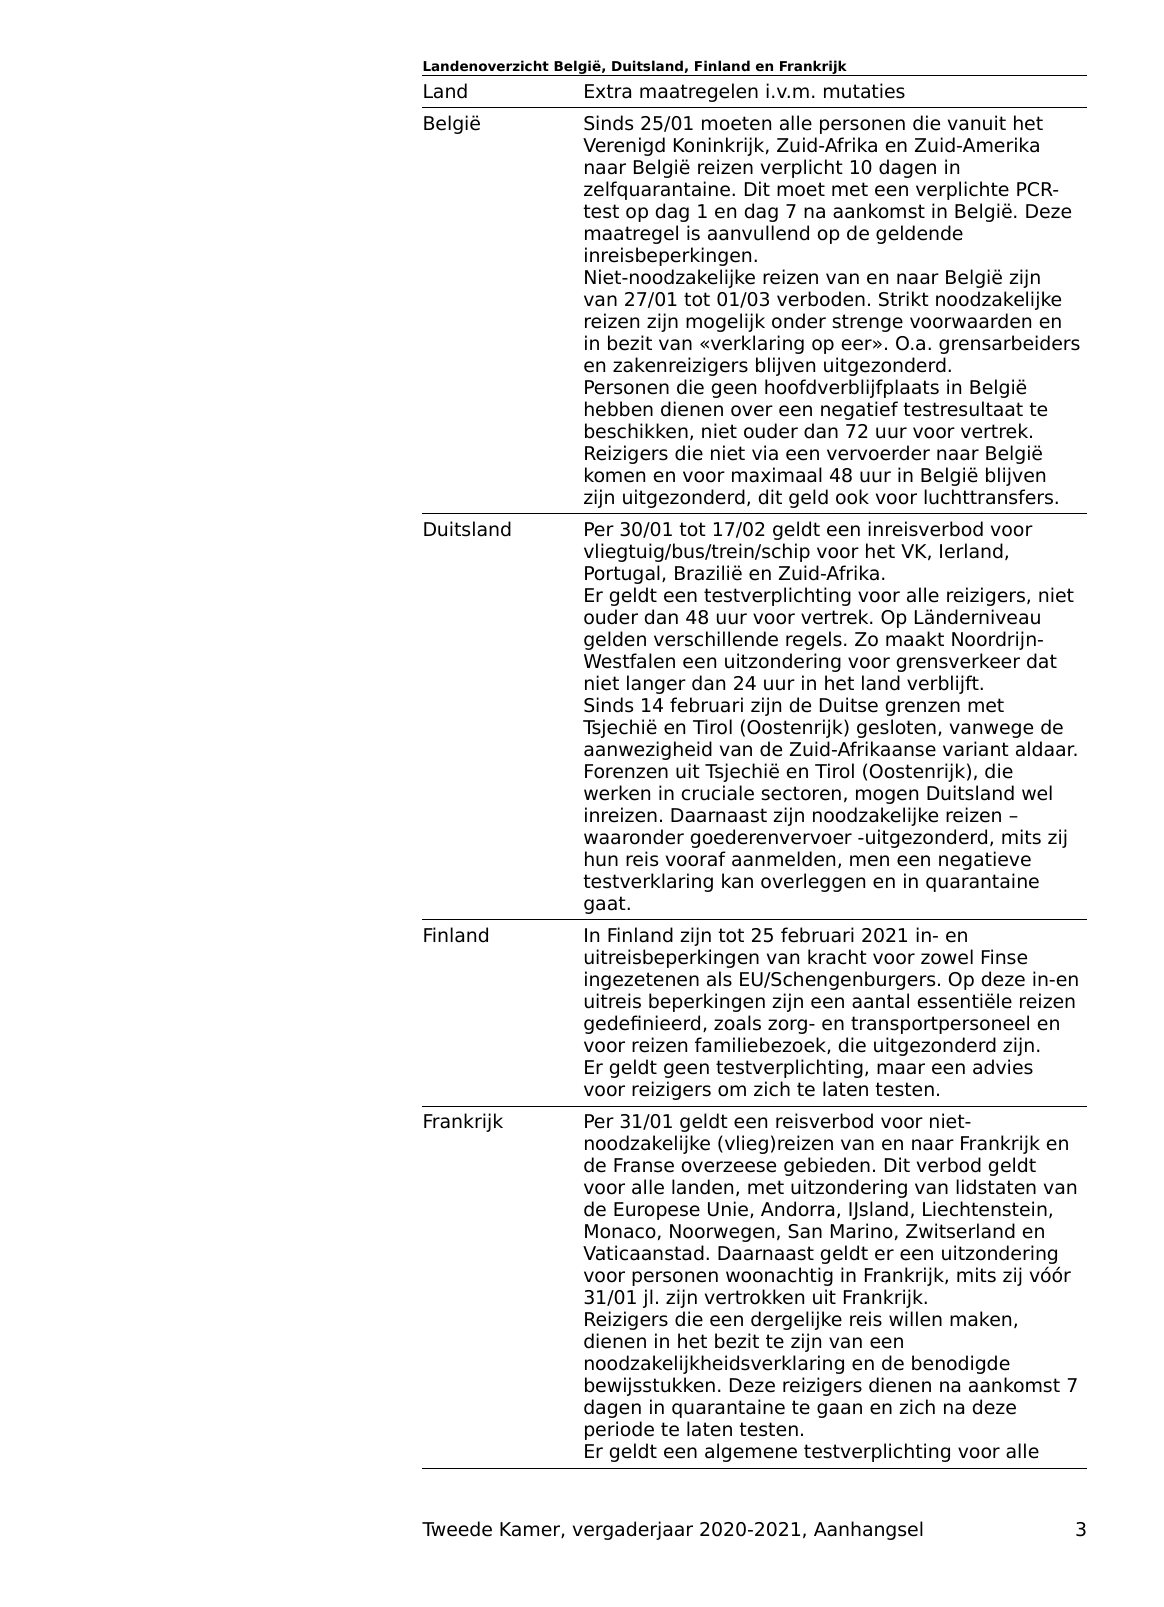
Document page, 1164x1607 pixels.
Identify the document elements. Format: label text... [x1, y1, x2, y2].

table_cell In Finland zijn tot 25 februari 2021 in- en uitreisbeperkingen van kracht voor zowel Finse ingezetenen als EU/Schengenburgers. Op deze in-en uitreis beperkingen zijn een aantal essentiële reizen gedefinieerd, zoals zorg- en transportpersoneel en voor reizen familiebezoek, die uitgezonderd zijn. Er geldt geen testverplichting, maar een advies voor reizigers om zich te laten testen. [577, 920, 1087, 1106]
table_cell Land [422, 76, 577, 107]
table_cell Extra maatregelen i.v.m. mutaties [577, 76, 1087, 107]
table_cell Per 30/01 tot 17/02 geldt een inreisverbod voor vliegtuig/bus/trein/schip voor het VK, Ierland, Portugal, Brazilië en Zuid-Afrika. Er geldt een testverplichting voor alle reizigers, niet ouder dan 48 uur voor vertrek. Op Länderniveau gelden verschillende regels. Zo maakt Noordrijn-Westfalen een uitzondering voor grensverkeer dat niet langer dan 24 uur in het land verblijft. Sinds 14 februari zijn de Duitse grenzen met Tsjechië en Tirol (Oostenrijk) gesloten, vanwege de aanwezigheid van de Zuid-Afrikaanse variant aldaar. Forenzen uit Tsjechië en Tirol (Oostenrijk), die werken in cruciale sectoren, mogen Duitsland wel inreizen. Daarnaast zijn noodzakelijke reizen – waaronder goederenvervoer -uitgezonderd, mits zij hun reis vooraf aanmelden, men een negatieve testverklaring kan overleggen en in quarantaine gaat. [577, 514, 1087, 919]
table_cell Per 31/01 geldt een reisverbod voor niet-noodzakelijke (vlieg)reizen van en naar Frankrijk en de Franse overzeese gebieden. Dit verbod geldt voor alle landen, met uitzondering van lidstaten van de Europese Unie, Andorra, IJsland, Liechtenstein, Monaco, Noorwegen, San Marino, Zwitserland en Vaticaanstad. Daarnaast geldt er een uitzondering voor personen woonachtig in Frankrijk, mits zij vóór 31/01 jl. zijn vertrokken uit Frankrijk. Reizigers die een dergelijke reis willen maken, dienen in het bezit te zijn van een noodzakelijkheidsverklaring en de benodigde bewijsstukken. Deze reizigers dienen na aankomst 7 dagen in quarantaine te gaan en zich na deze periode te laten testen. Er geldt een algemene testverplichting voor alle [577, 1107, 1087, 1468]
table_cell Duitsland [422, 514, 577, 919]
table_header Landenoverzicht België, Duitsland, Finland en Frankrijk [422, 59, 1087, 75]
table_cell België [422, 108, 577, 513]
table_cell Frankrijk [422, 1107, 577, 1468]
table_cell Sinds 25/01 moeten alle personen die vanuit het Verenigd Koninkrijk, Zuid-Afrika en Zuid-Amerika naar België reizen verplicht 10 dagen in zelfquarantaine. Dit moet met een verplichte PCR-test op dag 1 en dag 7 na aankomst in België. Deze maatregel is aanvullend op de geldende inreisbeperkingen. Niet-noodzakelijke reizen van en naar België zijn van 27/01 tot 01/03 verboden. Strikt noodzakelijke reizen zijn mogelijk onder strenge voorwaarden en in bezit van «verklaring op eer». O.a. grensarbeiders en zakenreizigers blijven uitgezonderd. Personen die geen hoofdverblijfplaats in België hebben dienen over een negatief testresultaat te beschikken, niet ouder dan 72 uur voor vertrek. Reizigers die niet via een vervoerder naar België komen en voor maximaal 48 uur in België blijven zijn uitgezonderd, dit geld ook voor luchttransfers. [577, 108, 1087, 513]
table_cell Finland [422, 920, 577, 1106]
